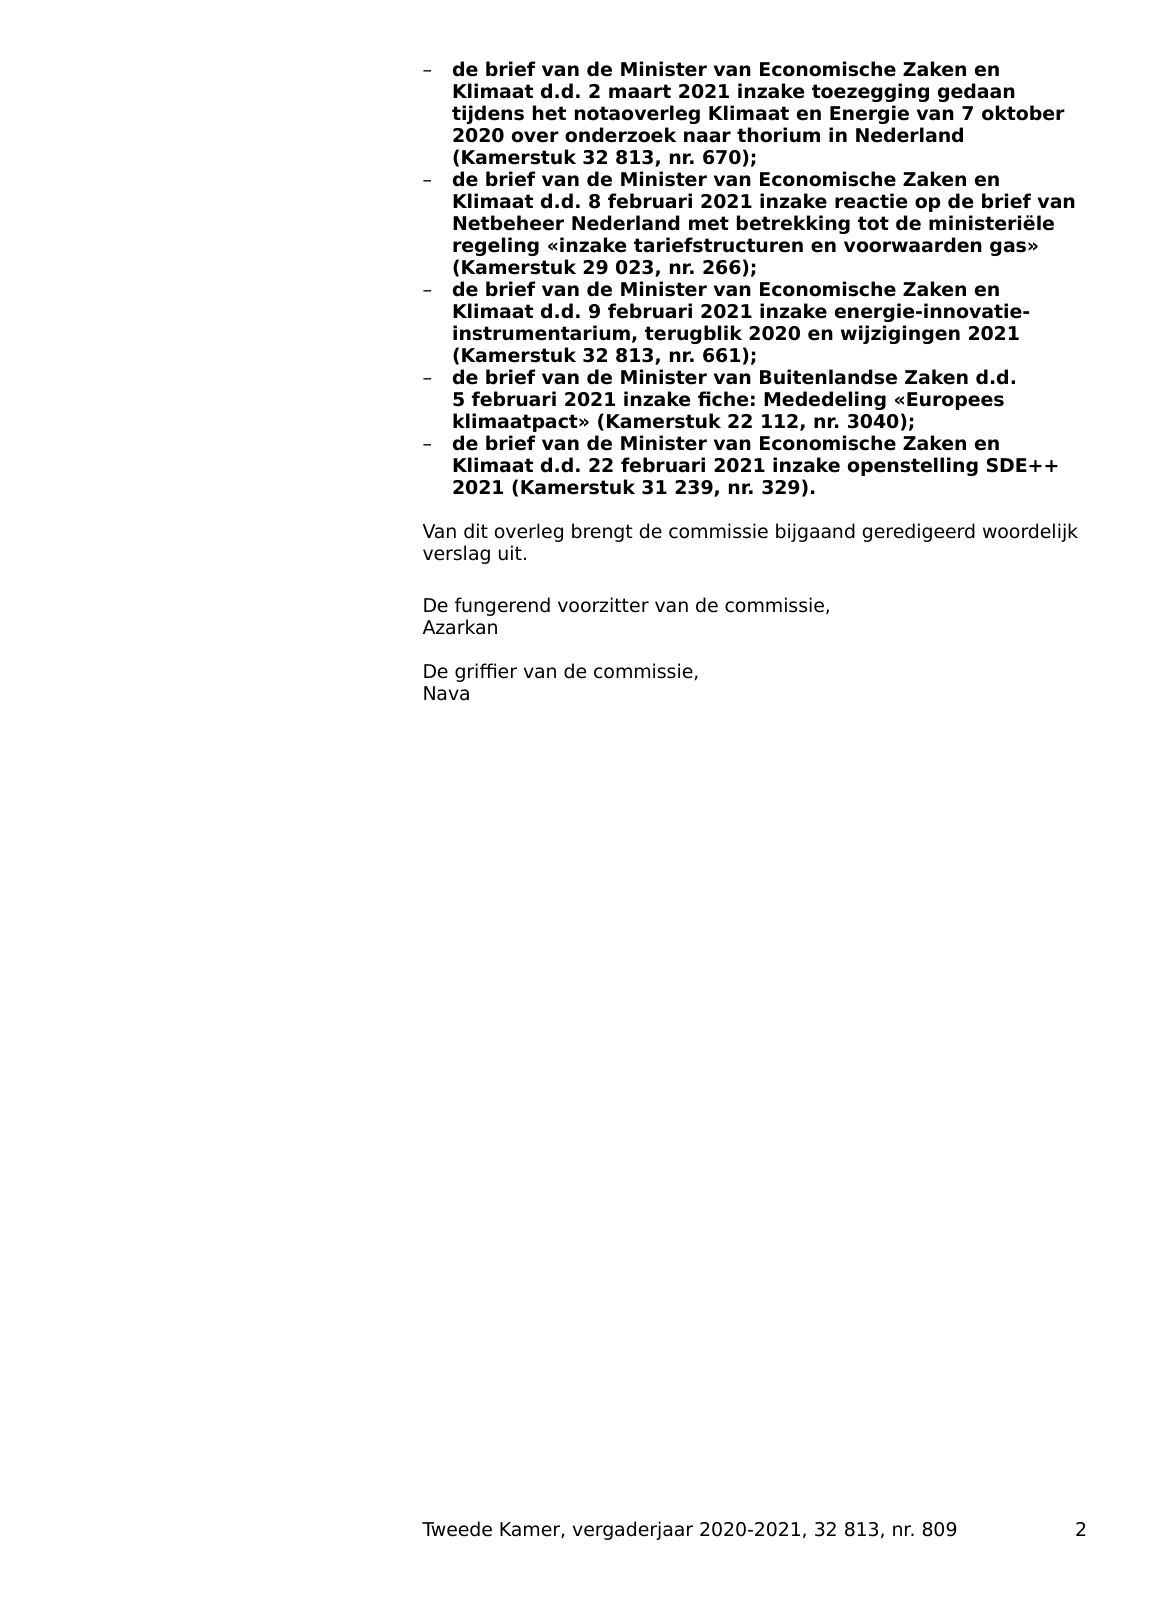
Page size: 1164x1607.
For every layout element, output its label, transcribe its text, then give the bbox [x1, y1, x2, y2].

text De griffier van de commissie, Nava [422, 661, 1087, 705]
text – de brief van de Minister van Economische Zaken en Klimaat d.d. 2 maart 2021 inzake toezegging gedaan tijdens het notaoverleg Klimaat en Energie van 7 oktober 2020 over onderzoek naar thorium in Nederland (Kamerstuk 32 813, nr. 670); [422, 59, 1087, 169]
text – de brief van de Minister van Buitenlandse Zaken d.d. 5 februari 2021 inzake fiche: Mededeling «Europees klimaatpact» (Kamerstuk 22 112, nr. 3040); [422, 367, 1087, 433]
text Van dit overleg brengt de commissie bijgaand geredigeerd woordelijk verslag uit. [422, 521, 1087, 565]
text De fungerend voorzitter van de commissie, Azarkan [422, 595, 1087, 639]
text – de brief van de Minister van Economische Zaken en Klimaat d.d. 22 februari 2021 inzake openstelling SDE++ 2021 (Kamerstuk 31 239, nr. 329). [422, 433, 1087, 499]
text – de brief van de Minister van Economische Zaken en Klimaat d.d. 8 februari 2021 inzake reactie op de brief van Netbeheer Nederland met betrekking tot de ministeriële regeling «inzake tariefstructuren en voorwaarden gas» (Kamerstuk 29 023, nr. 266); [422, 169, 1087, 279]
text – de brief van de Minister van Economische Zaken en Klimaat d.d. 9 februari 2021 inzake energie-innovatie-instrumentarium, terugblik 2020 en wijzigingen 2021 (Kamerstuk 32 813, nr. 661); [422, 279, 1087, 367]
